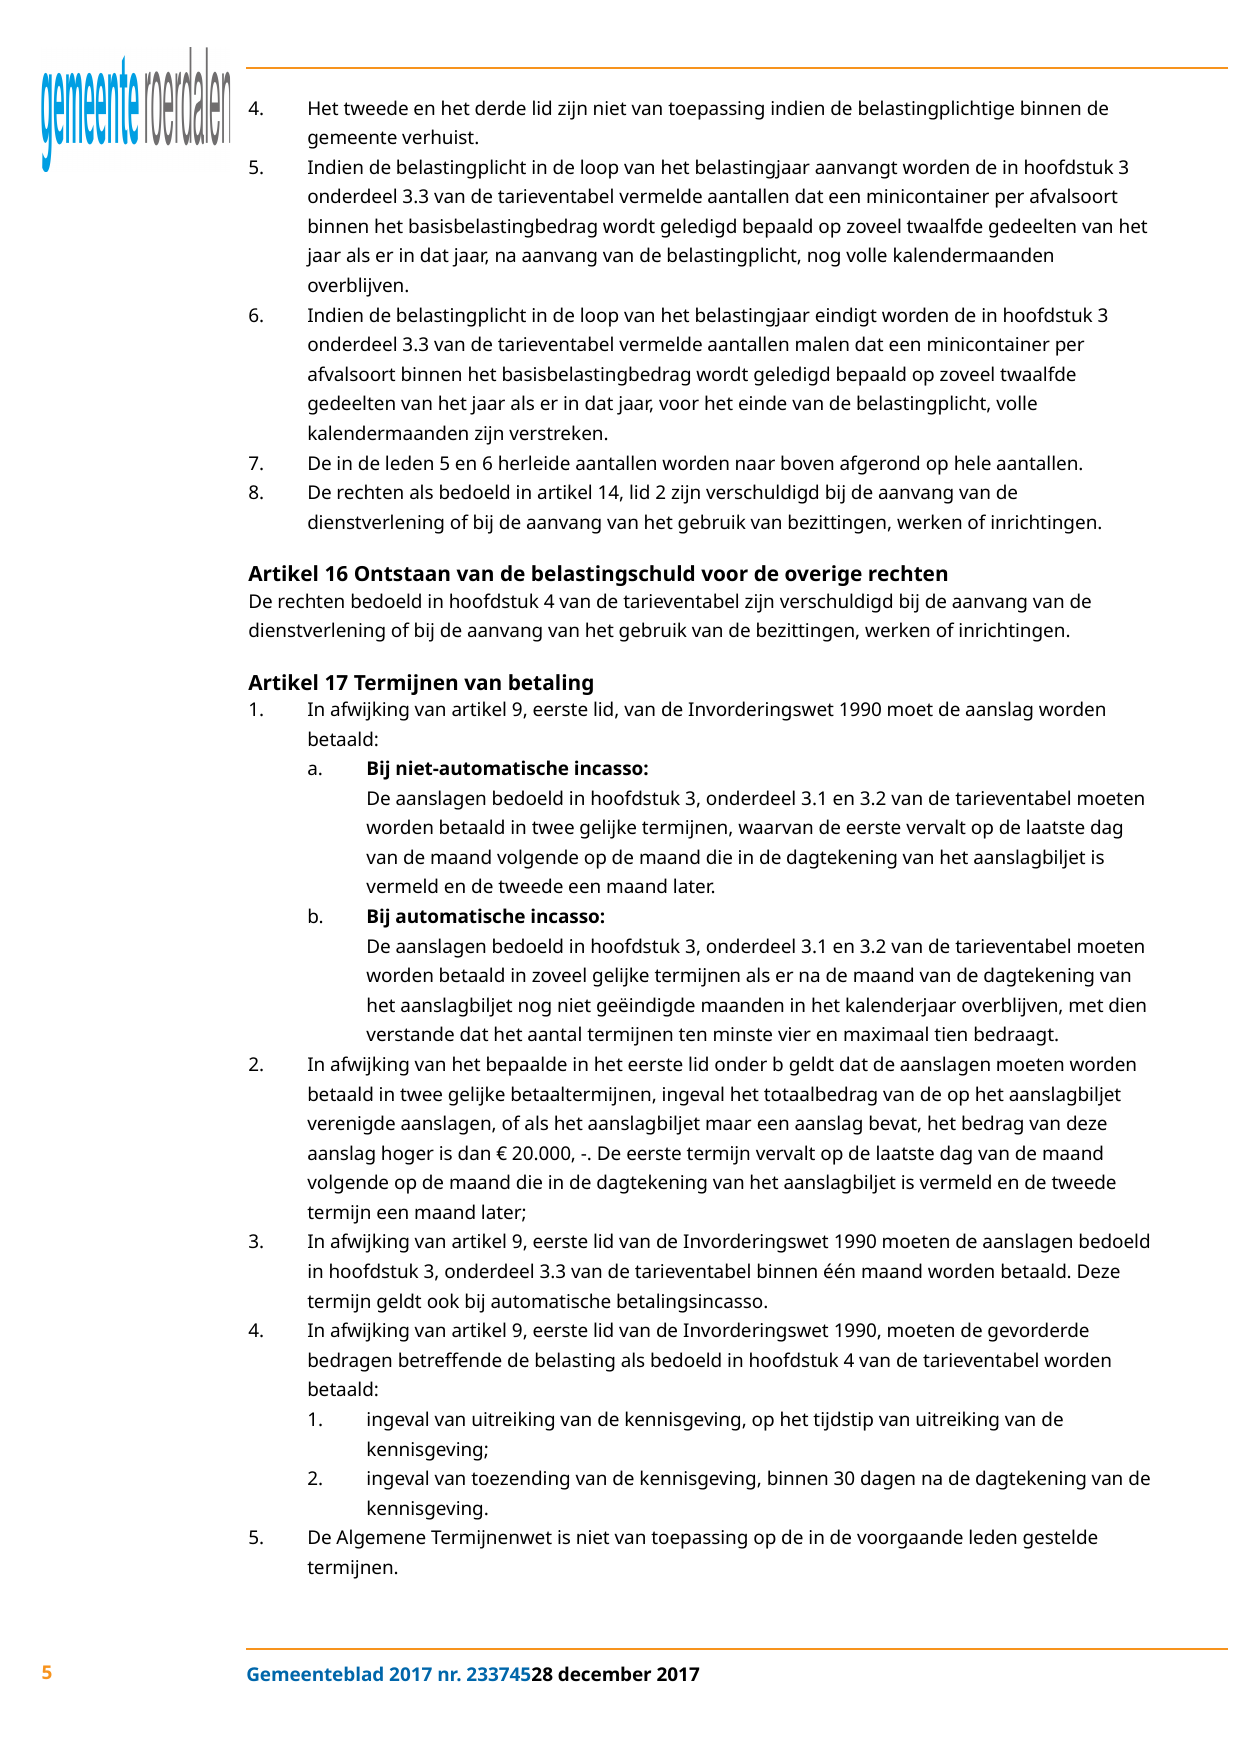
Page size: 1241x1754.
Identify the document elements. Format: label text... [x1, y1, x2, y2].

picture [41, 134, 48, 172]
picture [41, 47, 231, 172]
list De Algemene Termijnenwet is niet van toepassing op de in de voorgaande leden gestelde termijnen. [248, 1524, 1152, 1580]
list ingeval van toezending van de kennisgeving, binnen 30 dagen na de dagtekening van de kennisgeving. [307, 1465, 1152, 1521]
list In afwijking van artikel 9, eerste lid, van de Invorderingswet 1990 moet de aanslag worden betaald: [248, 696, 1152, 752]
text De rechten bedoeld in hoofdstuk 4 van de tarieventabel zijn verschuldigd bij de aanvang van de dienstverlening of bij de aanvang van het gebruik van de bezittingen, werken of inrichtingen. [248, 588, 1152, 643]
list ingeval van uitreiking van de kennisgeving, op het tijdstip van uitreiking van de kennisgeving; [307, 1406, 1152, 1462]
list De in de leden 5 en 6 herleide aantallen worden naar boven afgerond op hele aantallen. [248, 450, 1152, 476]
list Bij niet-automatische incasso: [307, 755, 1152, 781]
list Indien de belastingplicht in de loop van het belastingjaar aanvangt worden de in hoofdstuk 3 onderdeel 3.3 van de tarieventabel vermelde aantallen dat een minicontainer per afvalsoort binnen het basisbelastingbedrag wordt geledigd bepaald op zoveel twaalfde gedeelten van het jaar als er in dat jaar, na aanvang van de belastingplicht, nog volle kalendermaanden overblijven. [248, 154, 1152, 298]
list Het tweede en het derde lid zijn niet van toepassing indien de belastingplichtige binnen de gemeente verhuist. [248, 95, 1152, 150]
list In afwijking van artikel 9, eerste lid van de Invorderingswet 1990 moeten de aanslagen bedoeld in hoofdstuk 3, onderdeel 3.3 van de tarieventabel binnen één maand worden betaald. Deze termijn geldt ook bij automatische betalingsincasso. [248, 1229, 1152, 1314]
text Artikel 17 Termijnen van betaling [248, 668, 1152, 696]
list Bij automatische incasso: [307, 903, 1152, 929]
list De rechten als bedoeld in artikel 14, lid 2 zijn verschuldigd bij de aanvang van de dienstverlening of bij de aanvang van het gebruik van bezittingen, werken of inrichtingen. [248, 479, 1152, 535]
list De aanslagen bedoeld in hoofdstuk 3, onderdeel 3.1 en 3.2 van de tarieventabel moeten worden betaald in zoveel gelijke termijnen als er na de maand van de dagtekening van het aanslagbiljet nog niet geëindigde maanden in het kalenderjaar overblijven, met dien verstande dat het aantal termijnen ten minste vier en maximaal tien bedraagt. [307, 933, 1152, 1047]
list De aanslagen bedoeld in hoofdstuk 3, onderdeel 3.1 en 3.2 van de tarieventabel moeten worden betaald in twee gelijke termijnen, waarvan de eerste vervalt op de laatste dag van de maand volgende op de maand die in de dagtekening van het aanslagbiljet is vermeld en de tweede een maand later. [307, 785, 1152, 899]
text Artikel 16 Ontstaan van de belastingschuld voor de overige rechten [248, 559, 1152, 588]
list Indien de belastingplicht in de loop van het belastingjaar eindigt worden de in hoofdstuk 3 onderdeel 3.3 van de tarieventabel vermelde aantallen malen dat een minicontainer per afvalsoort binnen het basisbelastingbedrag wordt geledigd bepaald op zoveel twaalfde gedeelten van het jaar als er in dat jaar, voor het einde van de belastingplicht, volle kalendermaanden zijn verstreken. [248, 302, 1152, 446]
list In afwijking van artikel 9, eerste lid van de Invorderingswet 1990, moeten de gevorderde bedragen betreffende de belasting als bedoeld in hoofdstuk 4 van de tarieventabel worden betaald: [248, 1317, 1152, 1402]
list In afwijking van het bepaalde in het eerste lid onder b geldt dat de aanslagen moeten worden betaald in twee gelijke betaaltermijnen, ingeval het totaalbedrag van de op het aanslagbiljet verenigde aanslagen, of als het aanslagbiljet maar een aanslag bevat, het bedrag van deze aanslag hoger is dan € 20.000, -. De eerste termijn vervalt op de laatste dag van de maand volgende op de maand die in de dagtekening van het aanslagbiljet is vermeld en de tweede termijn een maand later; [248, 1051, 1152, 1225]
